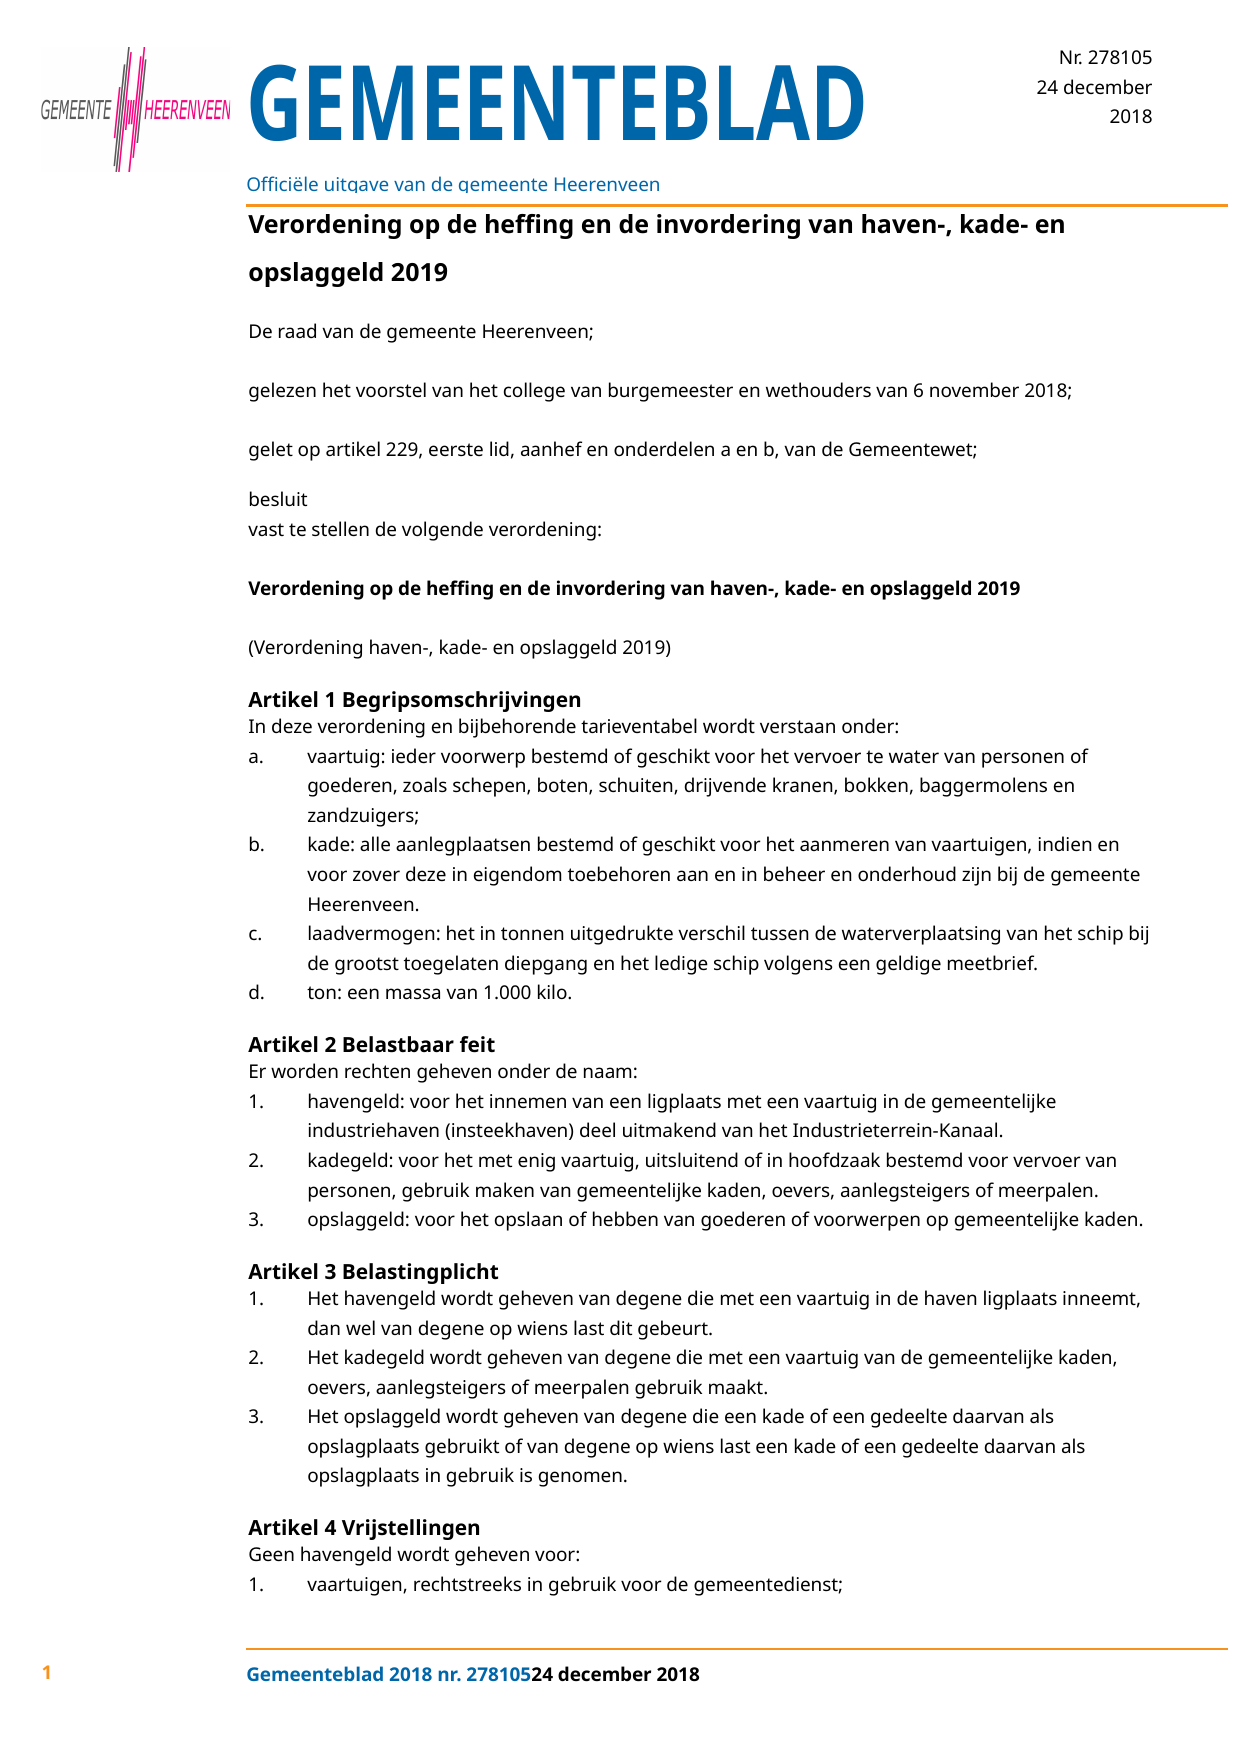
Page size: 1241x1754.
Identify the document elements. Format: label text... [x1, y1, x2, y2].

text vast te stellen de volgende verordening: [248, 516, 1152, 542]
picture [41, 47, 231, 172]
text Artikel 2 Belastbaar feit [248, 1030, 1152, 1058]
text gelet op artikel 229, eerste lid, aanhef en onderdelen a en b, van de Gemeentewet; [248, 436, 1152, 462]
text Geen havengeld wordt geheven voor: [248, 1542, 1152, 1567]
text Artikel 3 Belastingplicht [248, 1257, 1152, 1285]
text (Verordening haven-, kade- en opslaggeld 2019) [248, 634, 1152, 660]
text besluit [248, 487, 1152, 512]
text Verordening op de heffing en de invordering van haven-, kade- en opslaggeld 2019 [248, 207, 1152, 288]
list havengeld: voor het innemen van een ligplaats met een vaartuig in de gemeentelijke industriehaven (insteekhaven) deel uitmakend van het Industrieterrein-Kanaal. [248, 1088, 1152, 1143]
list Het kadegeld wordt geheven van degene die met een vaartuig van de gemeentelijke kaden, oevers, aanlegsteigers of meerpalen gebruik maakt. [248, 1344, 1152, 1400]
text Verordening op de heffing en de invordering van haven-, kade- en opslaggeld 2019 [248, 575, 1152, 601]
list opslaggeld: voor het opslaan of hebben van goederen of voorwerpen op gemeentelijke kaden. [248, 1206, 1152, 1232]
list Het opslaggeld wordt geheven van degene die een kade of een gedeelte daarvan als opslagplaats gebruikt of van degene op wiens last een kade of een gedeelte daarvan als opslagplaats in gebruik is genomen. [248, 1403, 1152, 1488]
text Er worden rechten geheven onder de naam: [248, 1058, 1152, 1084]
list laadvermogen: het in tonnen uitgedrukte verschil tussen de waterverplaatsing van het schip bij de grootst toegelaten diepgang en het ledige schip volgens een geldige meetbrief. [248, 920, 1152, 976]
list kadegeld: voor het met enig vaartuig, uitsluitend of in hoofdzaak bestemd voor vervoer van personen, gebruik maken van gemeentelijke kaden, oevers, aanlegsteigers of meerpalen. [248, 1147, 1152, 1202]
text gelezen het voorstel van het college van burgemeester en wethouders van 6 november 2018; [248, 377, 1152, 403]
list vaartuigen, rechtstreeks in gebruik voor de gemeentedienst; [248, 1571, 1152, 1597]
list ton: een massa van 1.000 kilo. [248, 979, 1152, 1005]
text Artikel 4 Vrijstellingen [248, 1513, 1152, 1542]
text Artikel 1 Begripsomschrijvingen [248, 685, 1152, 713]
list kade: alle aanlegplaatsen bestemd of geschikt voor het aanmeren van vaartuigen, indien en voor zover deze in eigendom toebehoren aan en in beheer en onderhoud zijn bij de gemeente Heerenveen. [248, 832, 1152, 917]
list vaartuig: ieder voorwerp bestemd of geschikt voor het vervoer te water van personen of goederen, zoals schepen, boten, schuiten, drijvende kranen, bokken, baggermolens en zandzuigers; [248, 743, 1152, 828]
text In deze verordening en bijbehorende tarieventabel wordt verstaan onder: [248, 713, 1152, 739]
text De raad van de gemeente Heerenveen; [248, 318, 1152, 344]
list Het havengeld wordt geheven van degene die met een vaartuig in de haven ligplaats inneemt, dan wel van degene op wiens last dit gebeurt. [248, 1285, 1152, 1341]
